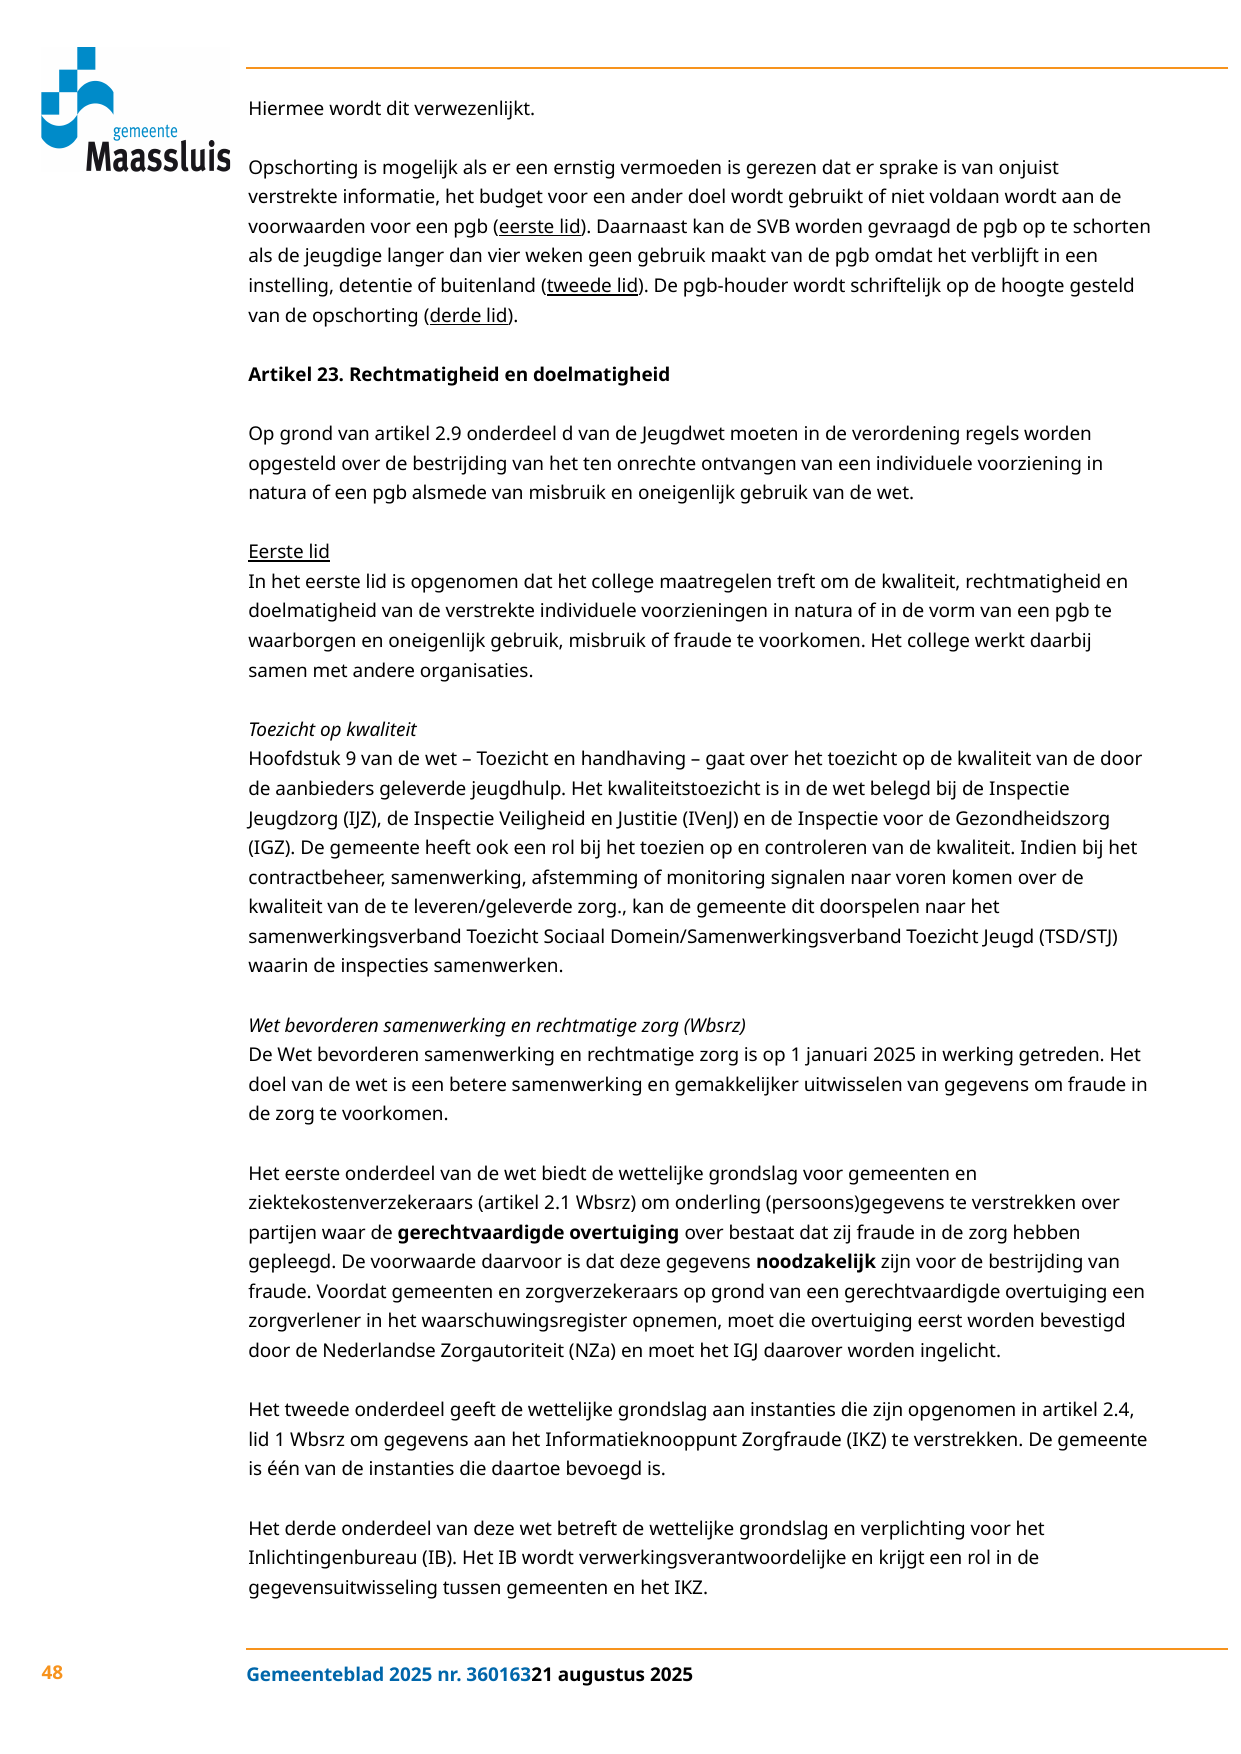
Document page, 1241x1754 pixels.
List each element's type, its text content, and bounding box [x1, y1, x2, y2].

text Hoofdstuk 9 van de wet – Toezicht en handhaving – gaat over het toezicht op de kwaliteit van de door de aanbieders geleverde jeugdhulp. Het kwaliteitstoezicht is in de wet belegd bij de Inspectie Jeugdzorg (IJZ), de Inspectie Veiligheid en Justitie (IVenJ) en de Inspectie voor de Gezondheidszorg (IGZ). De gemeente heeft ook een rol bij het toezien op en controleren van de kwaliteit. Indien bij het contractbeheer, samenwerking, afstemming of monitoring signalen naar voren komen over de kwaliteit van de te leveren/geleverde zorg., kan de gemeente dit doorspelen naar het samenwerkingsverband Toezicht Sociaal Domein/Samenwerkingsverband Toezicht Jeugd (TSD/STJ) waarin de inspecties samenwerken. [248, 746, 1152, 978]
text Wet bevorderen samenwerking en rechtmatige zorg (Wbsrz) [248, 1012, 1152, 1038]
text Op grond van artikel 2.9 onderdeel d van de Jeugdwet moeten in de verordening regels worden opgesteld over de bestrijding van het ten onrechte ontvangen van een individuele voorziening in natura of een pgb alsmede van misbruik en oneigenlijk gebruik van de wet. [248, 420, 1152, 505]
text Het tweede onderdeel geeft de wettelijke grondslag aan instanties die zijn opgenomen in artikel 2.4, lid 1 Wbsrz om gegevens aan het Informatieknooppunt Zorgfraude (IKZ) te verstrekken. De gemeente is één van de instanties die daartoe bevoegd is. [248, 1396, 1152, 1481]
text Het eerste onderdeel van de wet biedt de wettelijke grondslag voor gemeenten en ziektekostenverzekeraars (artikel 2.1 Wbsrz) om onderling (persoons)gegevens te verstrekken over partijen waar de gerechtvaardigde overtuiging over bestaat dat zij fraude in de zorg hebben gepleegd. De voorwaarde daarvoor is dat deze gegevens noodzakelijk zijn voor de bestrijding van fraude. Voordat gemeenten en zorgverzekeraars op grond van een gerechtvaardigde overtuiging een zorgverlener in het waarschuwingsregister opnemen, moet die overtuiging eerst worden bevestigd door de Nederlandse Zorgautoriteit (NZa) en moet het IGJ daarover worden ingelicht. [248, 1160, 1152, 1363]
text Eerste lid [248, 538, 1152, 564]
text Opschorting is mogelijk als er een ernstig vermoeden is gerezen dat er sprake is van onjuist verstrekte informatie, het budget voor een ander doel wordt gebruikt of niet voldaan wordt aan de voorwaarden voor een pgb (eerste lid). Daarnaast kan de SVB worden gevraagd de pgb op te schorten als de jeugdige langer dan vier weken geen gebruik maakt van de pgb omdat het verblijft in een instelling, detentie of buitenland (tweede lid). De pgb-houder wordt schriftelijk op de hoogte gesteld van de opschorting (derde lid). [248, 154, 1152, 328]
text In het eerste lid is opgenomen dat het college maatregelen treft om de kwaliteit, rechtmatigheid en doelmatigheid van de verstrekte individuele voorzieningen in natura of in de vorm van een pgb te waarborgen en oneigenlijk gebruik, misbruik of fraude te voorkomen. Het college werkt daarbij samen met andere organisaties. [248, 568, 1152, 683]
text De Wet bevorderen samenwerking en rechtmatige zorg is op 1 januari 2025 in werking getreden. Het doel van de wet is een betere samenwerking en gemakkelijker uitwisselen van gegevens om fraude in de zorg te voorkomen. [248, 1041, 1152, 1126]
text Toezicht op kwaliteit [248, 716, 1152, 742]
text Hiermee wordt dit verwezenlijkt. [248, 95, 1152, 121]
text Het derde onderdeel van deze wet betreft de wettelijke grondslag en verplichting voor het Inlichtingenbureau (IB). Het IB wordt verwerkingsverantwoordelijke en krijgt een rol in de gegevensuitwisseling tussen gemeenten en het IKZ. [248, 1515, 1152, 1600]
text Artikel 23. Rechtmatigheid en doelmatigheid [248, 361, 1152, 387]
picture [41, 47, 231, 172]
picture [41, 47, 77, 92]
